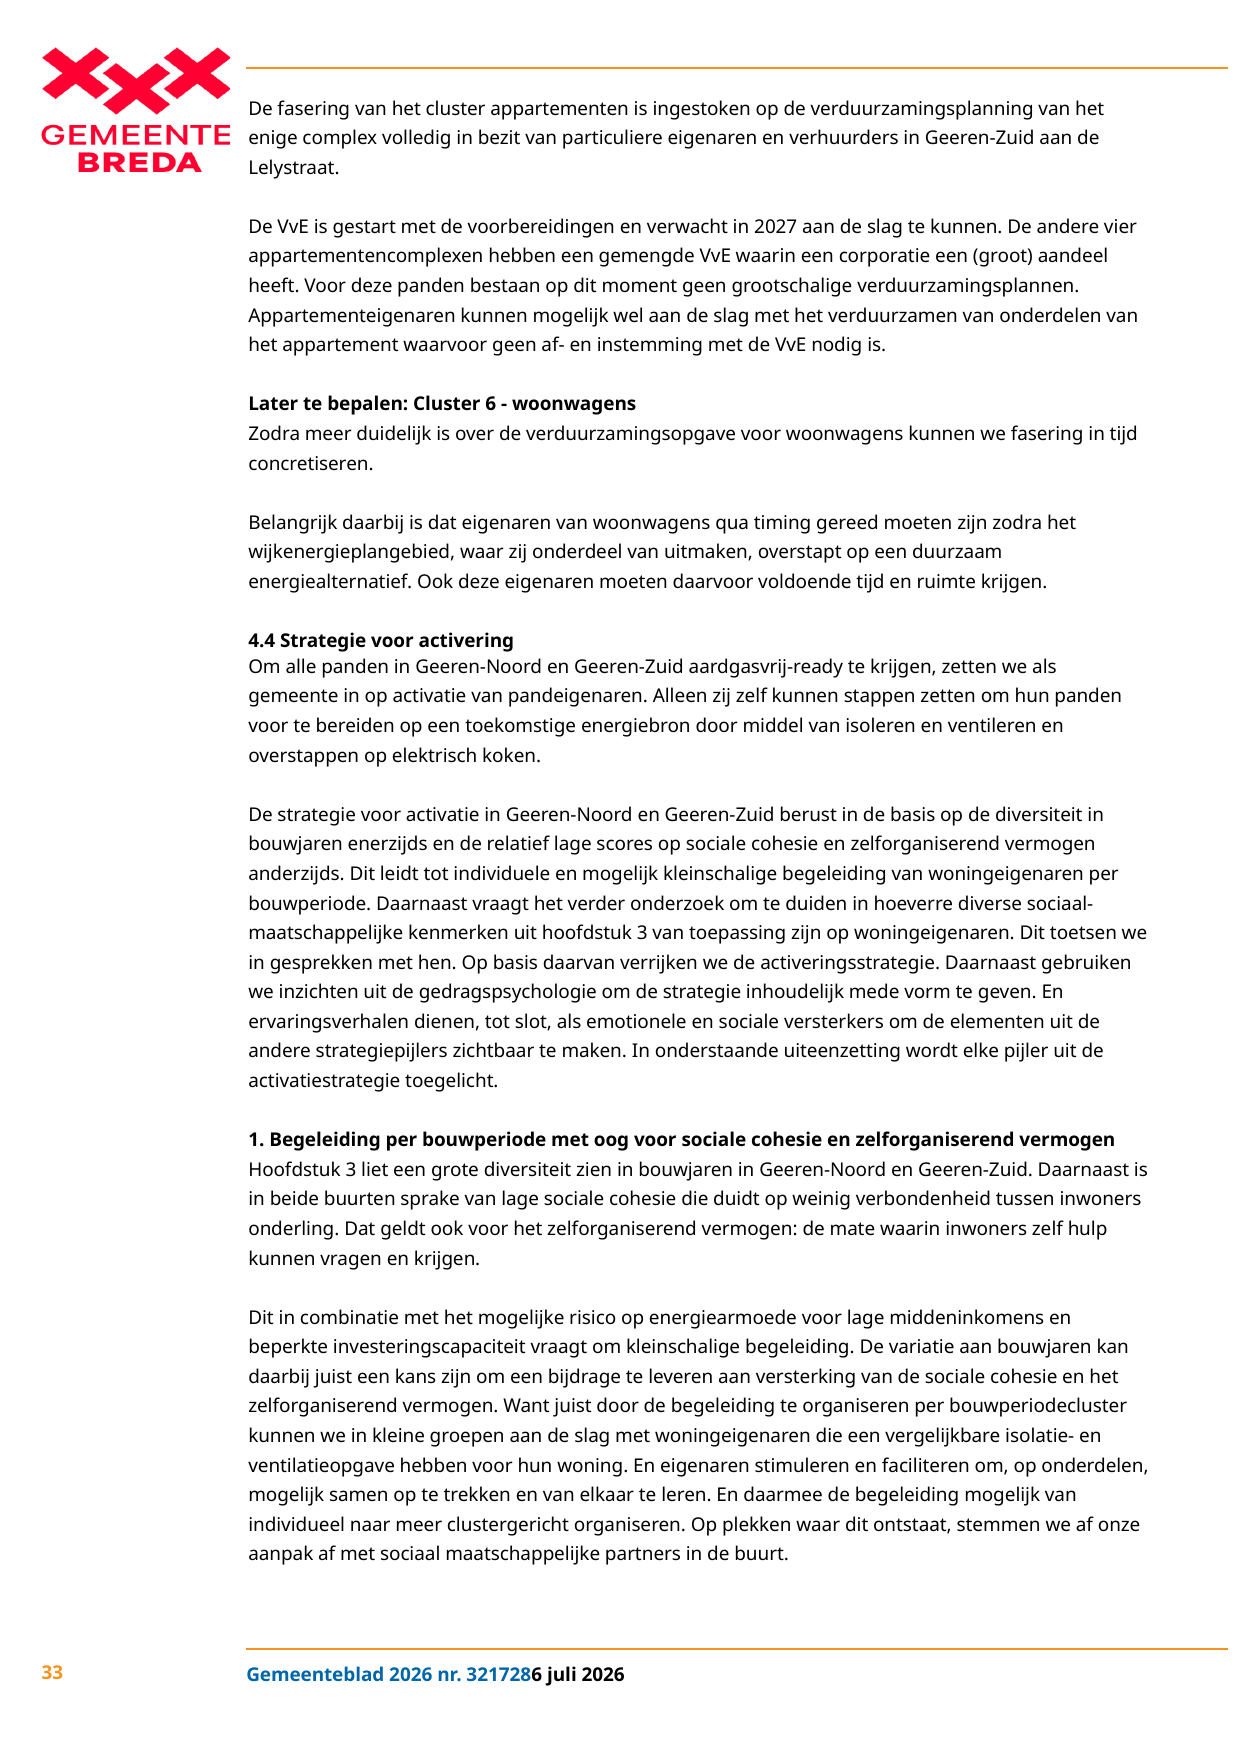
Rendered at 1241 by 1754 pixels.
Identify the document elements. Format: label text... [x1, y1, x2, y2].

text Hoofdstuk 3 liet een grote diversiteit zien in bouwjaren in Geeren-Noord en Geeren-Zuid. Daarnaast is in beide buurten sprake van lage sociale cohesie die duidt op weinig verbondenheid tussen inwoners onderling. Dat geldt ook voor het zelforganiserend vermogen: de mate waarin inwoners zelf hulp kunnen vragen en krijgen. [248, 1156, 1152, 1270]
text Belangrijk daarbij is dat eigenaren van woonwagens qua timing gereed moeten zijn zodra het wijkenergieplangebied, waar zij onderdeel van uitmaken, overstapt op een duurzaam energiealternatief. Ook deze eigenaren moeten daarvoor voldoende tijd en ruimte krijgen. [248, 509, 1152, 594]
text 1. Begeleiding per bouwperiode met oog voor sociale cohesie en zelforganiserend vermogen [248, 1126, 1152, 1152]
text 4.4 Strategie voor activering [248, 627, 1152, 653]
text Later te bepalen: Cluster 6 - woonwagens [248, 391, 1152, 416]
text Dit in combinatie met het mogelijke risico op energiearmoede voor lage middeninkomens en beperkte investeringscapaciteit vraagt om kleinschalige begeleiding. De variatie aan bouwjaren kan daarbij juist een kans zijn om een bijdrage te leveren aan versterking van de sociale cohesie en het zelforganiserend vermogen. Want juist door de begeleiding te organiseren per bouwperiodecluster kunnen we in kleine groepen aan de slag met woningeigenaren die een vergelijkbare isolatie- en ventilatieopgave hebben voor hun woning. En eigenaren stimuleren en faciliteren om, op onderdelen, mogelijk samen op te trekken en van elkaar te leren. En daarmee de begeleiding mogelijk van individueel naar meer clustergericht organiseren. Op plekken waar dit ontstaat, stemmen we af onze aanpak af met sociaal maatschappelijke partners in de buurt. [248, 1304, 1152, 1566]
picture [41, 47, 231, 172]
text De VvE is gestart met de voorbereidingen en verwacht in 2027 aan de slag te kunnen. De andere vier appartementencomplexen hebben een gemengde VvE waarin een corporatie een (groot) aandeel heeft. Voor deze panden bestaan op dit moment geen grootschalige verduurzamingsplannen. Appartementeigenaren kunnen mogelijk wel aan de slag met het verduurzamen van onderdelen van het appartement waarvoor geen af- en instemming met de VvE nodig is. [248, 213, 1152, 357]
text Zodra meer duidelijk is over de verduurzamingsopgave voor woonwagens kunnen we fasering in tijd concretiseren. [248, 420, 1152, 476]
text De strategie voor activatie in Geeren-Noord en Geeren-Zuid berust in de basis op de diversiteit in bouwjaren enerzijds en de relatief lage scores op sociale cohesie en zelforganiserend vermogen anderzijds. Dit leidt tot individuele en mogelijk kleinschalige begeleiding van woningeigenaren per bouwperiode. Daarnaast vraagt het verder onderzoek om te duiden in hoeverre diverse sociaal-maatschappelijke kenmerken uit hoofdstuk 3 van toepassing zijn op woningeigenaren. Dit toetsen we in gesprekken met hen. Op basis daarvan verrijken we de activeringsstrategie. Daarnaast gebruiken we inzichten uit de gedragspsychologie om de strategie inhoudelijk mede vorm te geven. En ervaringsverhalen dienen, tot slot, als emotionele en sociale versterkers om de elementen uit de andere strategiepijlers zichtbaar te maken. In onderstaande uiteenzetting wordt elke pijler uit de activatiestrategie toegelicht. [248, 801, 1152, 1093]
text De fasering van het cluster appartementen is ingestoken op de verduurzamingsplanning van het enige complex volledig in bezit van particuliere eigenaren en verhuurders in Geeren-Zuid aan de Lelystraat. [248, 95, 1152, 180]
text Om alle panden in Geeren-Noord en Geeren-Zuid aardgasvrij-ready te krijgen, zetten we als gemeente in op activatie van pandeigenaren. Alleen zij zelf kunnen stappen zetten om hun panden voor te bereiden op een toekomstige energiebron door middel van isoleren en ventileren en overstappen op elektrisch koken. [248, 653, 1152, 767]
